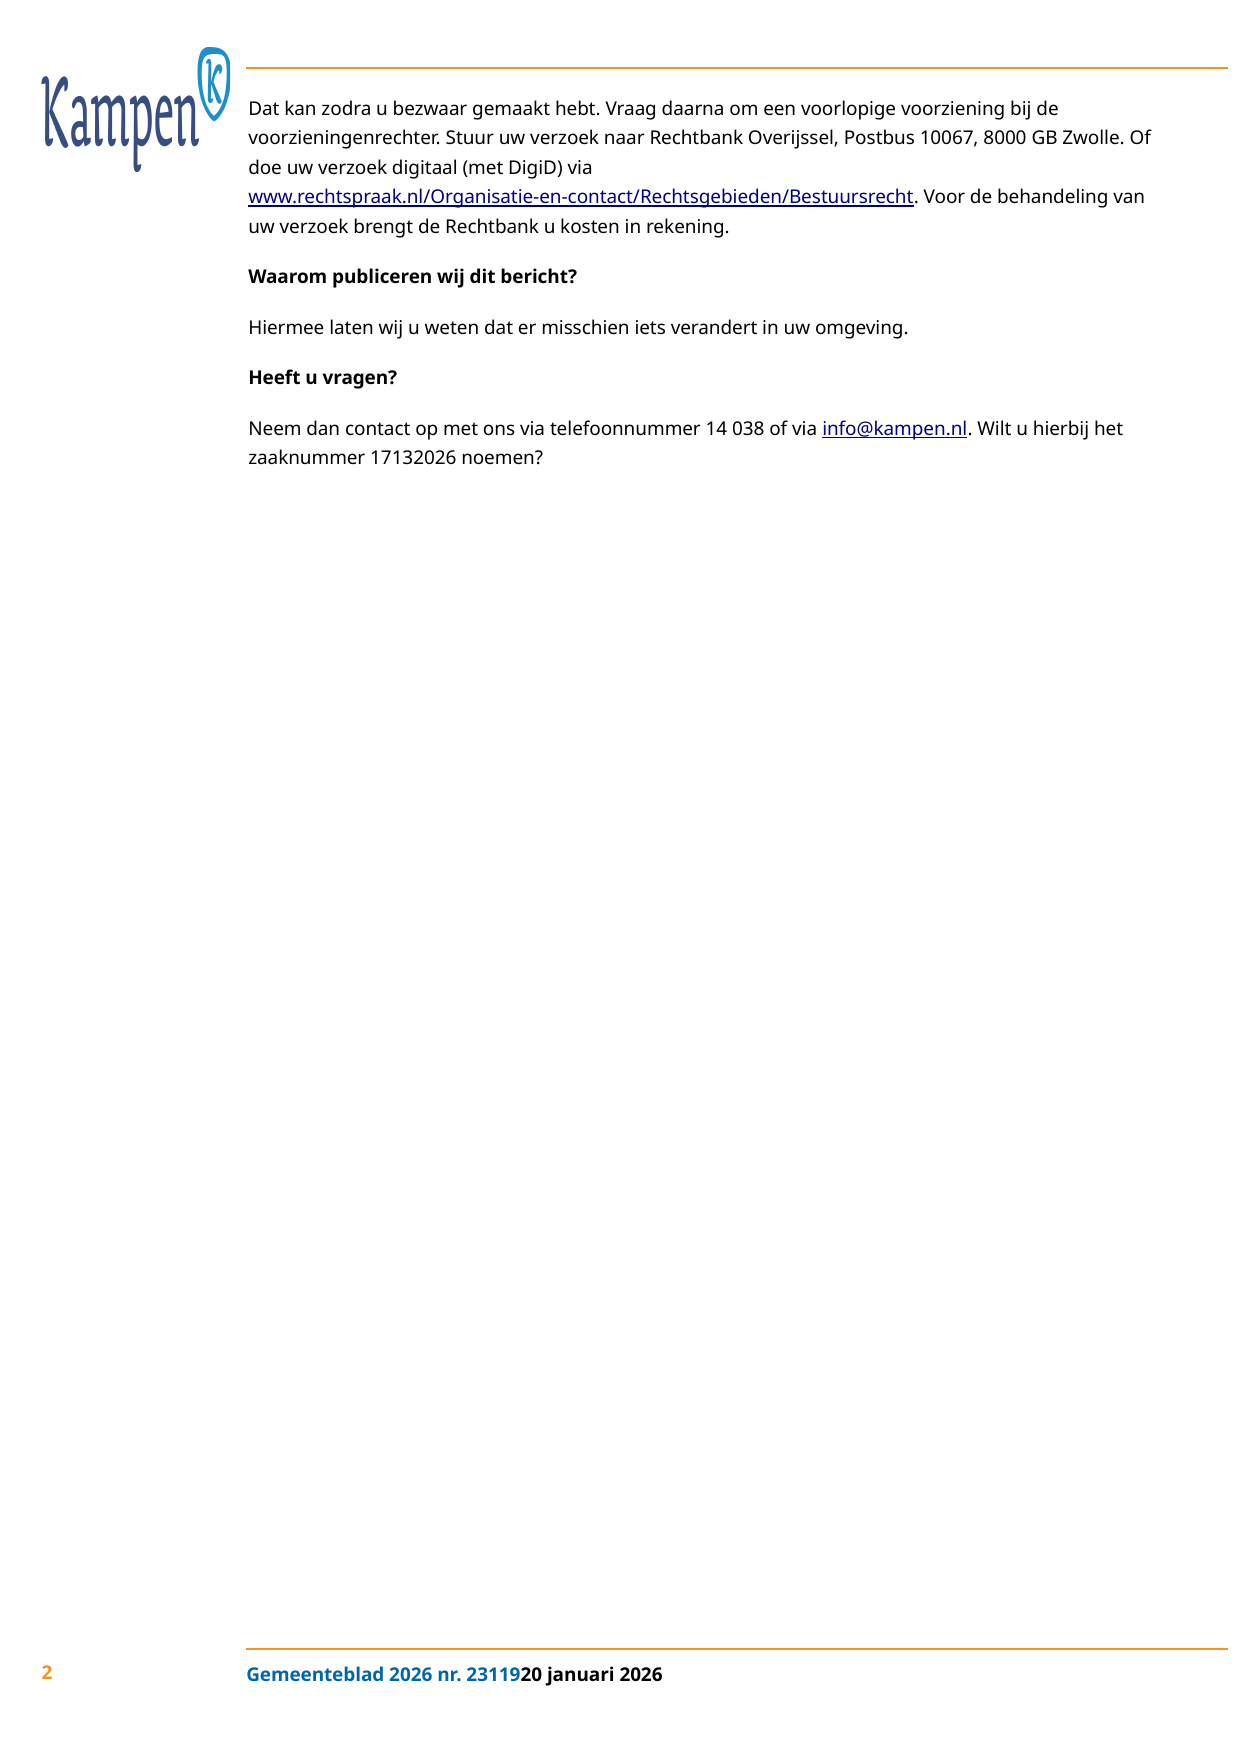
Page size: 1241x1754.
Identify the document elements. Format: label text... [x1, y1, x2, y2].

text Neem dan contact op met ons via telefoonnummer 14 038 of via info@kampen.nl. Wilt u hierbij het zaaknummer 17132026 noemen? [248, 415, 1152, 470]
text Waarom publiceren wij dit bericht? [248, 263, 1152, 289]
picture [41, 47, 231, 172]
text Hiermee laten wij u weten dat er misschien iets verandert in uw omgeving. [248, 314, 1152, 340]
text Heeft u vragen? [248, 364, 1152, 390]
text Dat kan zodra u bezwaar gemaakt hebt. Vraag daarna om een voorlopige voorziening bij de voorzieningenrechter. Stuur uw verzoek naar Rechtbank Overijssel, Postbus 10067, 8000 GB Zwolle. Of doe uw verzoek digitaal (met DigiD) via www.rechtspraak.nl/Organisatie-en-contact/Rechtsgebieden/Bestuursrecht. Voor de behandeling van uw verzoek brengt de Rechtbank u kosten in rekening. [248, 95, 1152, 239]
